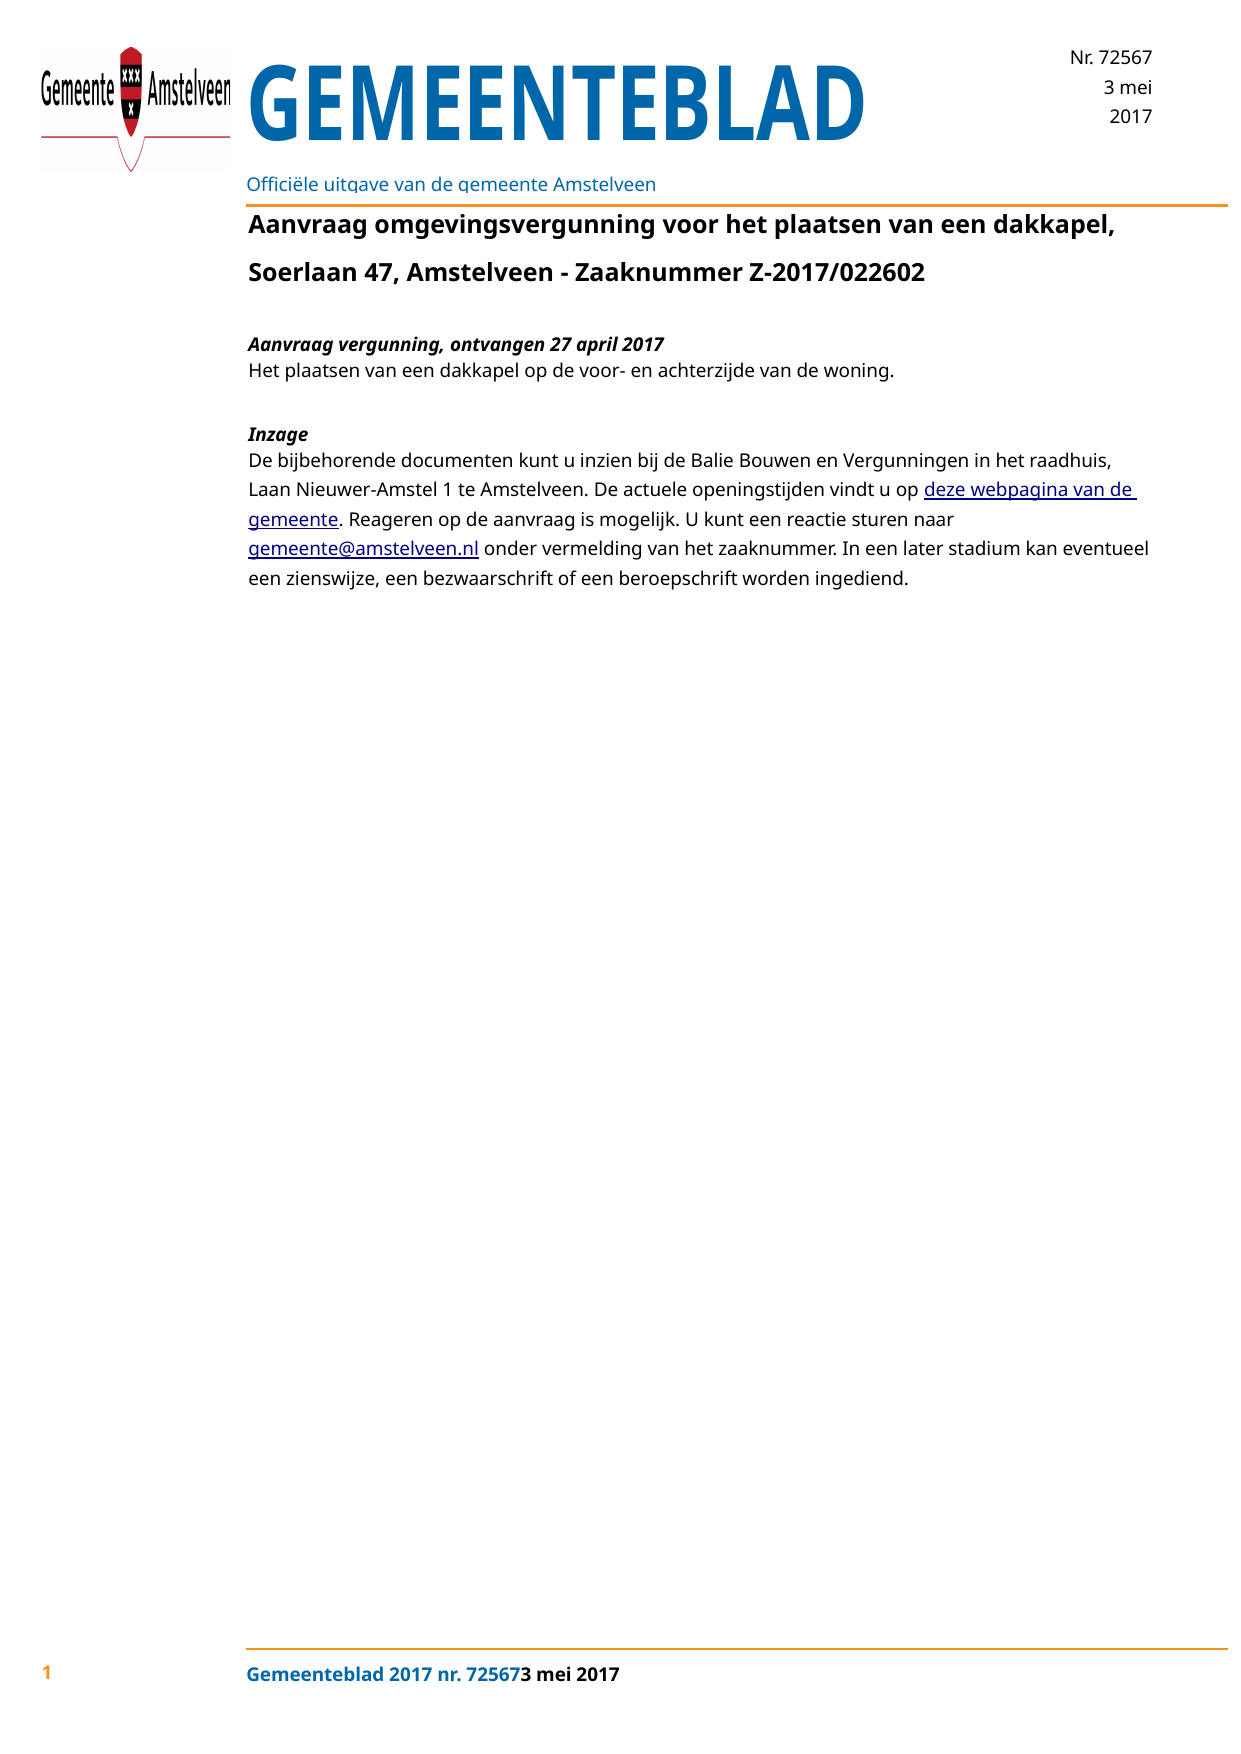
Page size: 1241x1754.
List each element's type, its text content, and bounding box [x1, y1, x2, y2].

picture [41, 47, 231, 172]
text Aanvraag vergunning, ontvangen 27 april 2017 [248, 331, 1152, 357]
text De bijbehorende documenten kunt u inzien bij de Balie Bouwen en Vergunningen in het raadhuis, Laan Nieuwer-Amstel 1 te Amstelveen. De actuele openingstijden vindt u op deze webpagina van de gemeente. Reageren op de aanvraag is mogelijk. U kunt een reactie sturen naar gemeente@amstelveen.nl onder vermelding van het zaaknummer. In een later stadium kan eventueel een zienswijze, een bezwaarschrift of een beroepschrift worden ingediend. [248, 447, 1152, 591]
text Het plaatsen van een dakkapel op de voor- en achterzijde van de woning. [248, 357, 1152, 383]
text Aanvraag omgevingsvergunning voor het plaatsen van een dakkapel, Soerlaan 47, Amstelveen - Zaaknummer Z-2017/022602 [248, 207, 1152, 288]
text Inzage [248, 421, 1152, 447]
